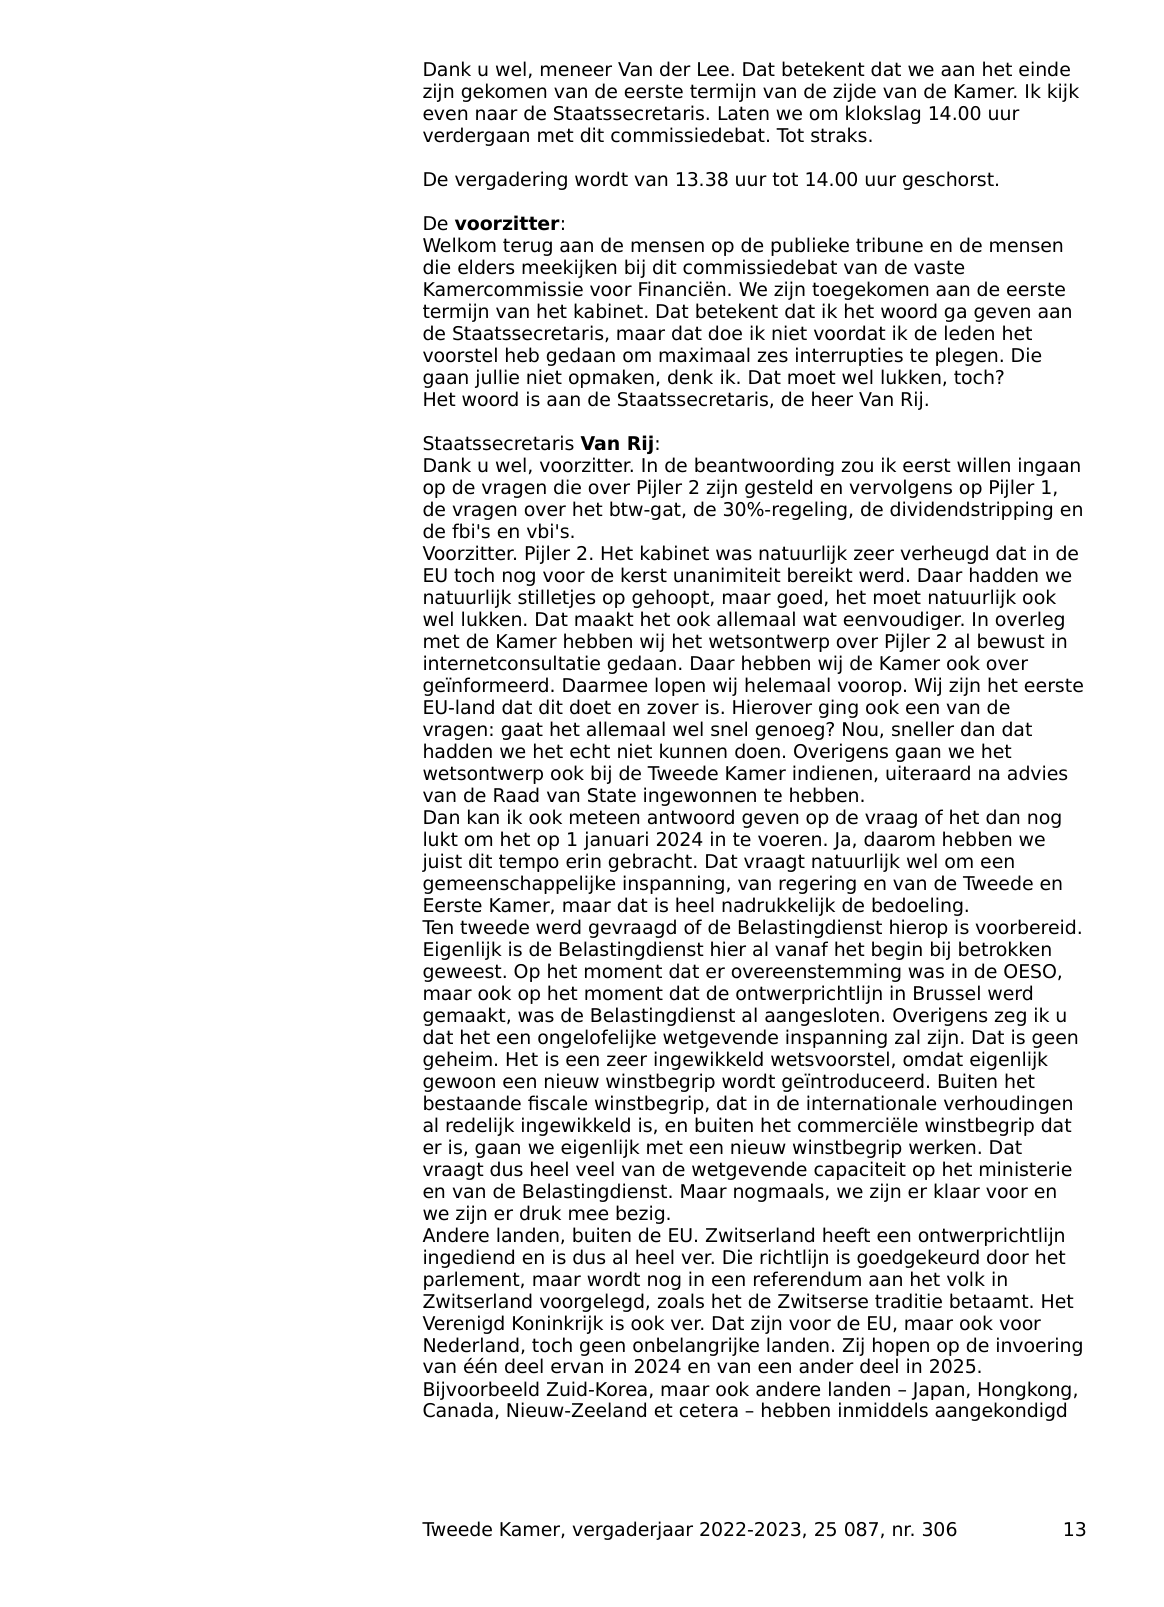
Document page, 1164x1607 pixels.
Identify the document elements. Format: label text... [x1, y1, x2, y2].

text De voorzitter: [422, 213, 1087, 235]
text Andere landen, buiten de EU. Zwitserland heeft een ontwerprichtlijn ingediend en is dus al heel ver. Die richtlijn is goedgekeurd door het parlement, maar wordt nog in een referendum aan het volk in Zwitserland voorgelegd, zoals het de Zwitserse traditie betaamt. Het Verenigd Koninkrijk is ook ver. Dat zijn voor de EU, maar ook voor Nederland, toch geen onbelangrijke landen. Zij hopen op de invoering van één deel ervan in 2024 en van een ander deel in 2025. Bijvoorbeeld Zuid-Korea, maar ook andere landen – Japan, Hongkong, Canada, Nieuw-Zeeland et cetera – hebben inmiddels aangekondigd [422, 1224, 1087, 1422]
text Het woord is aan de Staatssecretaris, de heer Van Rij. [422, 389, 1087, 411]
text Welkom terug aan de mensen op de publieke tribune en de mensen die elders meekijken bij dit commissiedebat van de vaste Kamercommissie voor Financiën. We zijn toegekomen aan de eerste termijn van het kabinet. Dat betekent dat ik het woord ga geven aan de Staatssecretaris, maar dat doe ik niet voordat ik de leden het voorstel heb gedaan om maximaal zes interrupties te plegen. Die gaan jullie niet opmaken, denk ik. Dat moet wel lukken, toch? [422, 235, 1087, 389]
text De vergadering wordt van 13.38 uur tot 14.00 uur geschorst. [422, 169, 1087, 191]
text Dank u wel, voorzitter. In de beantwoording zou ik eerst willen ingaan op de vragen die over Pijler 2 zijn gesteld en vervolgens op Pijler 1, de vragen over het btw-gat, de 30%-regeling, de dividendstripping en de fbi's en vbi's. [422, 455, 1087, 543]
text Voorzitter. Pijler 2. Het kabinet was natuurlijk zeer verheugd dat in de EU toch nog voor de kerst unanimiteit bereikt werd. Daar hadden we natuurlijk stilletjes op gehoopt, maar goed, het moet natuurlijk ook wel lukken. Dat maakt het ook allemaal wat eenvoudiger. In overleg met de Kamer hebben wij het wetsontwerp over Pijler 2 al bewust in internetconsultatie gedaan. Daar hebben wij de Kamer ook over geïnformeerd. Daarmee lopen wij helemaal voorop. Wij zijn het eerste EU-land dat dit doet en zover is. Hierover ging ook een van de vragen: gaat het allemaal wel snel genoeg? Nou, sneller dan dat hadden we het echt niet kunnen doen. Overigens gaan we het wetsontwerp ook bij de Tweede Kamer indienen, uiteraard na advies van de Raad van State ingewonnen te hebben. [422, 543, 1087, 807]
text Dank u wel, meneer Van der Lee. Dat betekent dat we aan het einde zijn gekomen van de eerste termijn van de zijde van de Kamer. Ik kijk even naar de Staatssecretaris. Laten we om klokslag 14.00 uur verdergaan met dit commissiedebat. Tot straks. [422, 59, 1087, 147]
text Staatssecretaris Van Rij: [422, 433, 1087, 455]
text Dan kan ik ook meteen antwoord geven op de vraag of het dan nog lukt om het op 1 januari 2024 in te voeren. Ja, daarom hebben we juist dit tempo erin gebracht. Dat vraagt natuurlijk wel om een gemeenschappelijke inspanning, van regering en van de Tweede en Eerste Kamer, maar dat is heel nadrukkelijk de bedoeling. [422, 807, 1087, 917]
text Ten tweede werd gevraagd of de Belastingdienst hierop is voorbereid. Eigenlijk is de Belastingdienst hier al vanaf het begin bij betrokken geweest. Op het moment dat er overeenstemming was in de OESO, maar ook op het moment dat de ontwerprichtlijn in Brussel werd gemaakt, was de Belastingdienst al aangesloten. Overigens zeg ik u dat het een ongelofelijke wetgevende inspanning zal zijn. Dat is geen geheim. Het is een zeer ingewikkeld wetsvoorstel, omdat eigenlijk gewoon een nieuw winstbegrip wordt geïntroduceerd. Buiten het bestaande fiscale winstbegrip, dat in de internationale verhoudingen al redelijk ingewikkeld is, en buiten het commerciële winstbegrip dat er is, gaan we eigenlijk met een nieuw winstbegrip werken. Dat vraagt dus heel veel van de wetgevende capaciteit op het ministerie en van de Belastingdienst. Maar nogmaals, we zijn er klaar voor en we zijn er druk mee bezig. [422, 917, 1087, 1224]
